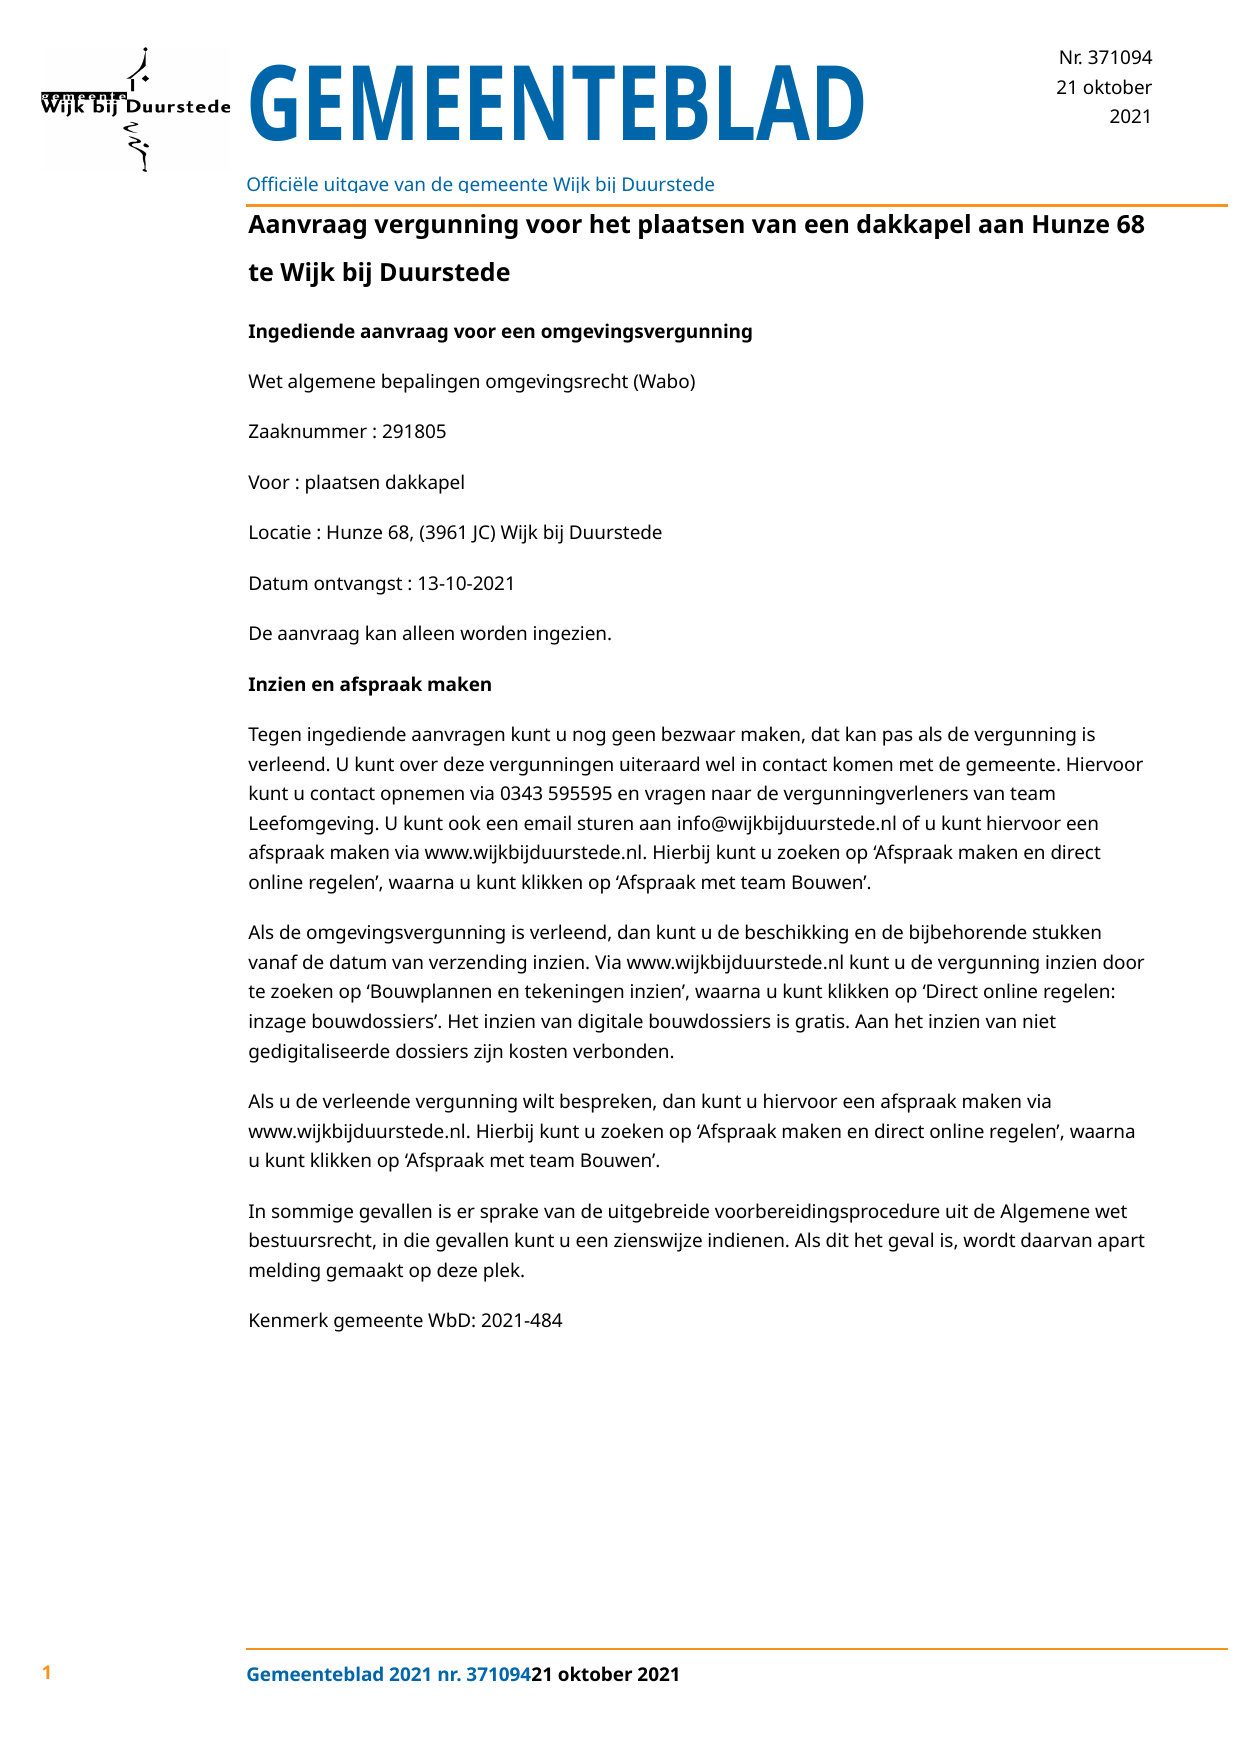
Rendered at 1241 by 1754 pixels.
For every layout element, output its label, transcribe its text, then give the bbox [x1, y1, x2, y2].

text Datum ontvangst : 13-10-2021 [248, 570, 1152, 596]
text Tegen ingediende aanvragen kunt u nog geen bezwaar maken, dat kan pas als de vergunning is verleend. U kunt over deze vergunningen uiteraard wel in contact komen met de gemeente. Hiervoor kunt u contact opnemen via 0343 595595 en vragen naar de vergunningverleners van team Leefomgeving. U kunt ook een email sturen aan info@wijkbijduurstede.nl of u kunt hiervoor een afspraak maken via www.wijkbijduurstede.nl. Hierbij kunt u zoeken op ‘Afspraak maken en direct online regelen’, waarna u kunt klikken op ‘Afspraak met team Bouwen’. [248, 721, 1152, 895]
text In sommige gevallen is er sprake van de uitgebreide voorbereidingsprocedure uit de Algemene wet bestuursrecht, in die gevallen kunt u een zienswijze indienen. Als dit het geval is, wordt daarvan apart melding gemaakt op deze plek. [248, 1198, 1152, 1283]
text Als de omgevingsvergunning is verleend, dan kunt u de beschikking en de bijbehorende stukken vanaf de datum van verzending inzien. Via www.wijkbijduurstede.nl kunt u de vergunning inzien door te zoeken op ‘Bouwplannen en tekeningen inzien’, waarna u kunt klikken op ‘Direct online regelen: inzage bouwdossiers’. Het inzien van digitale bouwdossiers is gratis. Aan het inzien van niet gedigitaliseerde dossiers zijn kosten verbonden. [248, 919, 1152, 1064]
text Zaaknummer : 291805 [248, 419, 1152, 444]
text Aanvraag vergunning voor het plaatsen van een dakkapel aan Hunze 68 te Wijk bij Duurstede [248, 207, 1152, 288]
text Als u de verleende vergunning wilt bespreken, dan kunt u hiervoor een afspraak maken via www.wijkbijduurstede.nl. Hierbij kunt u zoeken op ‘Afspraak maken en direct online regelen’, waarna u kunt klikken op ‘Afspraak met team Bouwen’. [248, 1088, 1152, 1173]
text Ingediende aanvraag voor een omgevingsvergunning [248, 318, 1152, 344]
picture [41, 47, 231, 172]
text Kenmerk gemeente WbD: 2021-484 [248, 1307, 1152, 1333]
text Inzien en afspraak maken [248, 671, 1152, 697]
text Locatie : Hunze 68, (3961 JC) Wijk bij Duurstede [248, 519, 1152, 545]
text Voor : plaatsen dakkapel [248, 469, 1152, 495]
text Wet algemene bepalingen omgevingsrecht (Wabo) [248, 368, 1152, 394]
text De aanvraag kan alleen worden ingezien. [248, 620, 1152, 646]
